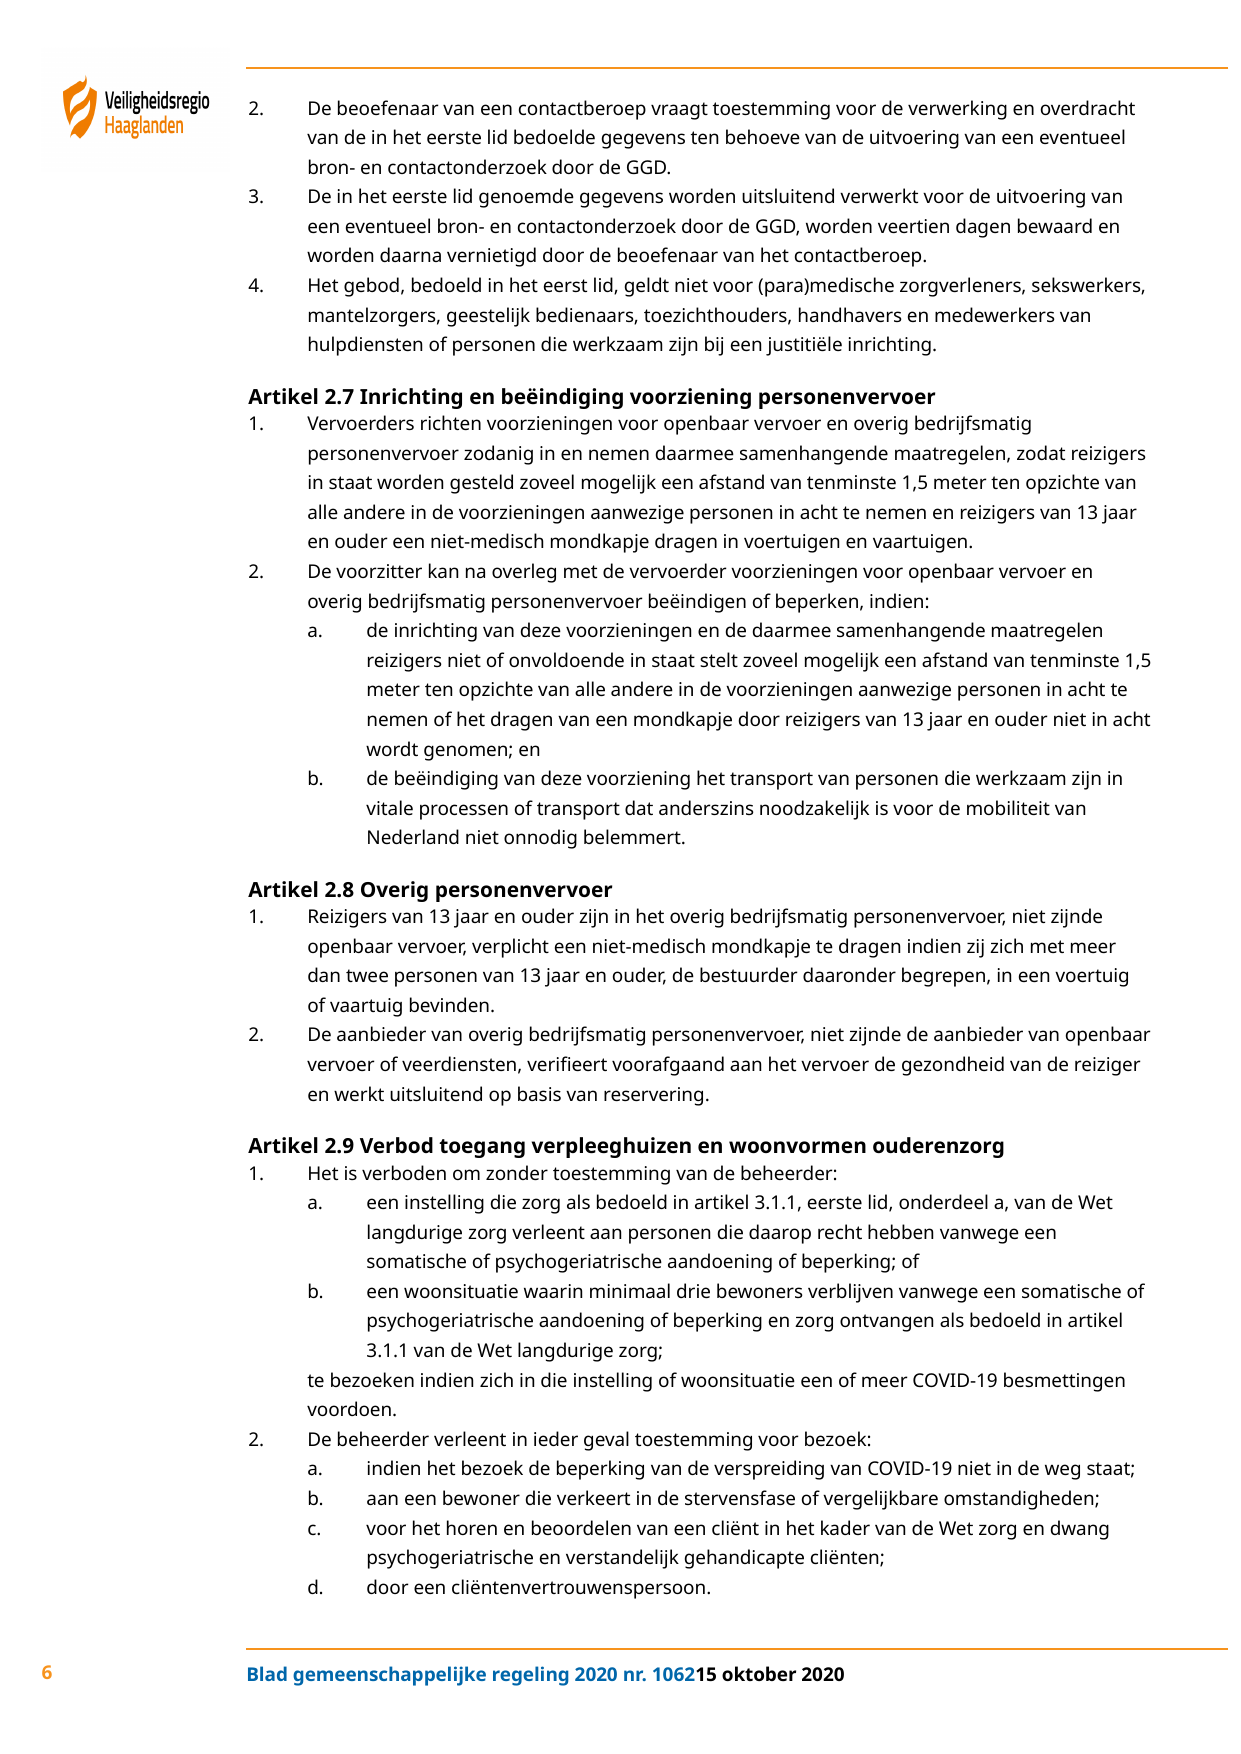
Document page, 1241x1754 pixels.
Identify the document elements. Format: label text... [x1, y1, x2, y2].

list een woonsituatie waarin minimaal drie bewoners verblijven vanwege een somatische of psychogeriatrische aandoening of beperking en zorg ontvangen als bedoeld in artikel 3.1.1 van de Wet langdurige zorg; [307, 1278, 1152, 1363]
list Het is verboden om zonder toestemming van de beheerder: [248, 1160, 1152, 1185]
text Artikel 2.8 Overig personenvervoer [248, 875, 1152, 903]
list Reizigers van 13 jaar en ouder zijn in het overig bedrijfsmatig personenvervoer, niet zijnde openbaar vervoer, verplicht een niet-medisch mondkapje te dragen indien zij zich met meer dan twee personen van 13 jaar en ouder, de bestuurder daaronder begrepen, in een voertuig of vaartuig bevinden. [248, 903, 1152, 1018]
list Vervoerders richten voorzieningen voor openbaar vervoer en overig bedrijfsmatig personenvervoer zodanig in en nemen daarmee samenhangende maatregelen, zodat reizigers in staat worden gesteld zoveel mogelijk een afstand van tenminste 1,5 meter ten opzichte van alle andere in de voorzieningen aanwezige personen in acht te nemen en reizigers van 13 jaar en ouder een niet-medisch mondkapje dragen in voertuigen en vaartuigen. [248, 410, 1152, 554]
list De beoefenaar van een contactberoep vraagt toestemming voor de verwerking en overdracht van de in het eerste lid bedoelde gegevens ten behoeve van de uitvoering van een eventueel bron- en contactonderzoek door de GGD. [248, 95, 1152, 180]
list De aanbieder van overig bedrijfsmatig personenvervoer, niet zijnde de aanbieder van openbaar vervoer of veerdiensten, verifieert voorafgaand aan het vervoer de gezondheid van de reiziger en werkt uitsluitend op basis van reservering. [248, 1022, 1152, 1107]
list De voorzitter kan na overleg met de vervoerder voorzieningen voor openbaar vervoer en overig bedrijfsmatig personenvervoer beëindigen of beperken, indien: [248, 558, 1152, 613]
list aan een bewoner die verkeert in de stervensfase of vergelijkbare omstandigheden; [307, 1485, 1152, 1511]
list de inrichting van deze voorzieningen en de daarmee samenhangende maatregelen reizigers niet of onvoldoende in staat stelt zoveel mogelijk een afstand van tenminste 1,5 meter ten opzichte van alle andere in de voorzieningen aanwezige personen in acht te nemen of het dragen van een mondkapje door reizigers van 13 jaar en ouder niet in acht wordt genomen; en [307, 617, 1152, 761]
list indien het bezoek de beperking van de verspreiding van COVID-19 niet in de weg staat; [307, 1456, 1152, 1481]
picture [41, 47, 231, 172]
list te bezoeken indien zich in die instelling of woonsituatie een of meer COVID-19 besmettingen voordoen. [248, 1367, 1152, 1422]
list door een cliëntenvertrouwenspersoon. [307, 1574, 1152, 1599]
list Het gebod, bedoeld in het eerst lid, geldt niet voor (para)medische zorgverleners, sekswerkers, mantelzorgers, geestelijk bedienaars, toezichthouders, handhavers en medewerkers van hulpdiensten of personen die werkzaam zijn bij een justitiële inrichting. [248, 272, 1152, 357]
list De beheerder verleent in ieder geval toestemming voor bezoek: [248, 1426, 1152, 1452]
list een instelling die zorg als bedoeld in artikel 3.1.1, eerste lid, onderdeel a, van de Wet langdurige zorg verleent aan personen die daarop recht hebben vanwege een somatische of psychogeriatrische aandoening of beperking; of [307, 1189, 1152, 1274]
list De in het eerste lid genoemde gegevens worden uitsluitend verwerkt voor de uitvoering van een eventueel bron- en contactonderzoek door de GGD, worden veertien dagen bewaard en worden daarna vernietigd door de beoefenaar van het contactberoep. [248, 183, 1152, 268]
text Artikel 2.7 Inrichting en beëindiging voorziening personenvervoer [248, 382, 1152, 410]
list voor het horen en beoordelen van een cliënt in het kader van de Wet zorg en dwang psychogeriatrische en verstandelijk gehandicapte cliënten; [307, 1515, 1152, 1570]
list de beëindiging van deze voorziening het transport van personen die werkzaam zijn in vitale processen of transport dat anderszins noodzakelijk is voor de mobiliteit van Nederland niet onnodig belemmert. [307, 765, 1152, 850]
text Artikel 2.9 Verbod toegang verpleeghuizen en woonvormen ouderenzorg [248, 1131, 1152, 1160]
